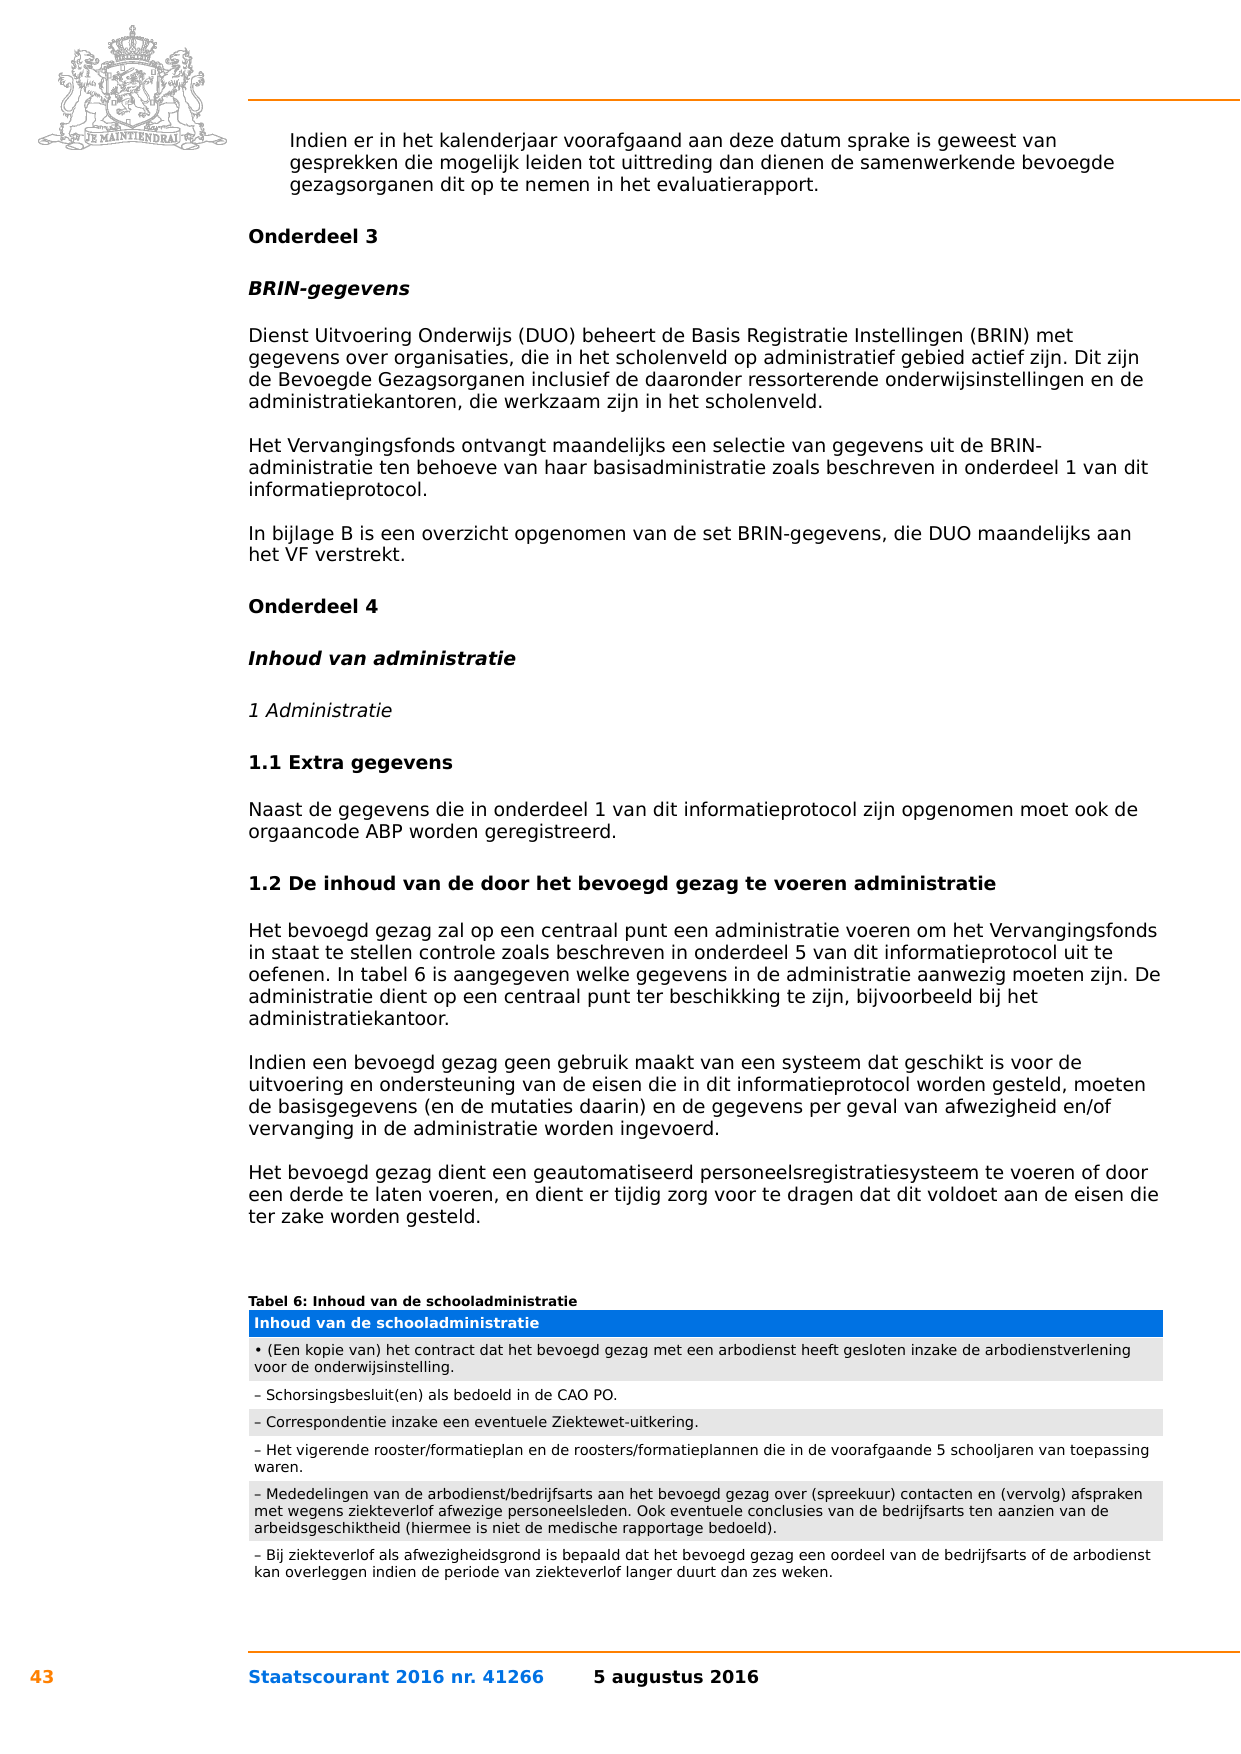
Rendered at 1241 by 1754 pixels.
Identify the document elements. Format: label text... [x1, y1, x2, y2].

text Indien een bevoegd gezag geen gebruik maakt van een systeem dat geschikt is voor de uitvoering en ondersteuning van de eisen die in dit informatieprotocol worden gesteld, moeten de basisgegevens (en de mutaties daarin) en de gegevens per geval van afwezigheid en/of vervanging in de administratie worden ingevoerd. [248, 1052, 1163, 1140]
subtitle Onderdeel 4 [248, 596, 1163, 618]
text Dienst Uitvoering Onderwijs (DUO) beheert de Basis Registratie Instellingen (BRIN) met gegevens over organisaties, die in het scholenveld op administratief gebied actief zijn. Dit zijn de Bevoegde Gezagsorganen inclusief de daaronder ressorterende onderwijsinstellingen en de administratiekantoren, die werkzaam zijn in het scholenveld. [248, 325, 1163, 413]
subtitle 1.1 Extra gegevens [248, 752, 1163, 774]
text In bijlage B is een overzicht opgenomen van de set BRIN-gegevens, die DUO maandelijks aan het VF verstrekt. [248, 522, 1163, 566]
table_cell – Schorsingsbesluit(en) als bedoeld in de CAO PO. [249, 1382, 1163, 1408]
table_cell – Het vigerende rooster/formatieplan en de roosters/formatieplannen die in de voorafgaande 5 schooljaren van toepassing waren. [249, 1437, 1163, 1480]
table_cell – Correspondentie inzake een eventuele Ziektewet-uitkering. [249, 1409, 1163, 1436]
subtitle Onderdeel 3 [248, 226, 1163, 248]
table_cell Inhoud van de schooladministratie [249, 1310, 1163, 1337]
text Het Vervangingsfonds ontvangt maandelijks een selectie van gegevens uit de BRIN-administratie ten behoeve van haar basisadministratie zoals beschreven in onderdeel 1 van dit informatieprotocol. [248, 434, 1163, 501]
table_cell – Bij ziekteverlof als afwezigheidsgrond is bepaald dat het bevoegd gezag een oordeel van de bedrijfsarts of de arbodienst kan overleggen indien de periode van ziekteverlof langer duurt dan zes weken. [249, 1543, 1163, 1586]
subtitle Inhoud van administratie [248, 648, 1163, 670]
table_header Tabel 6: Inhoud van de schooladministratie [248, 1294, 1163, 1309]
table_cell • (Een kopie van) het contract dat het bevoegd gezag met een arbodienst heeft gesloten inzake de arbodienstverlening voor de onderwijsinstelling. [249, 1338, 1163, 1381]
subtitle BRIN-gegevens [248, 278, 1163, 300]
text Indien er in het kalenderjaar voorafgaand aan deze datum sprake is geweest van gesprekken die mogelijk leiden tot uittreding dan dienen de samenwerkende bevoegde gezagsorganen dit op te nemen in het evaluatierapport. [289, 130, 1163, 196]
subtitle 1 Administratie [248, 700, 1163, 722]
picture [38, 25, 227, 150]
subtitle 1.2 De inhoud van de door het bevoegd gezag te voeren administratie [248, 873, 1163, 895]
text Het bevoegd gezag dient een geautomatiseerd personeelsregistratiesysteem te voeren of door een derde te laten voeren, en dient er tijdig zorg voor te dragen dat dit voldoet aan de eisen die ter zake worden gesteld. [248, 1162, 1163, 1228]
text Naast de gegevens die in onderdeel 1 van dit informatieprotocol zijn opgenomen moet ook de orgaancode ABP worden geregistreerd. [248, 799, 1163, 843]
text Het bevoegd gezag zal op een centraal punt een administratie voeren om het Vervangingsfonds in staat te stellen controle zoals beschreven in onderdeel 5 van dit informatieprotocol uit te oefenen. In tabel 6 is aangegeven welke gegevens in de administratie aanwezig moeten zijn. De administratie dient op een centraal punt ter beschikking te zijn, bijvoorbeeld bij het administratiekantoor. [248, 920, 1163, 1030]
table_cell – Mededelingen van de arbodienst/bedrijfsarts aan het bevoegd gezag over (spreekuur) contacten en (vervolg) afspraken met wegens ziekteverlof afwezige personeelsleden. Ook eventuele conclusies van de bedrijfsarts ten aanzien van de arbeidsgeschiktheid (hiermee is niet de medische rapportage bedoeld). [249, 1481, 1163, 1541]
